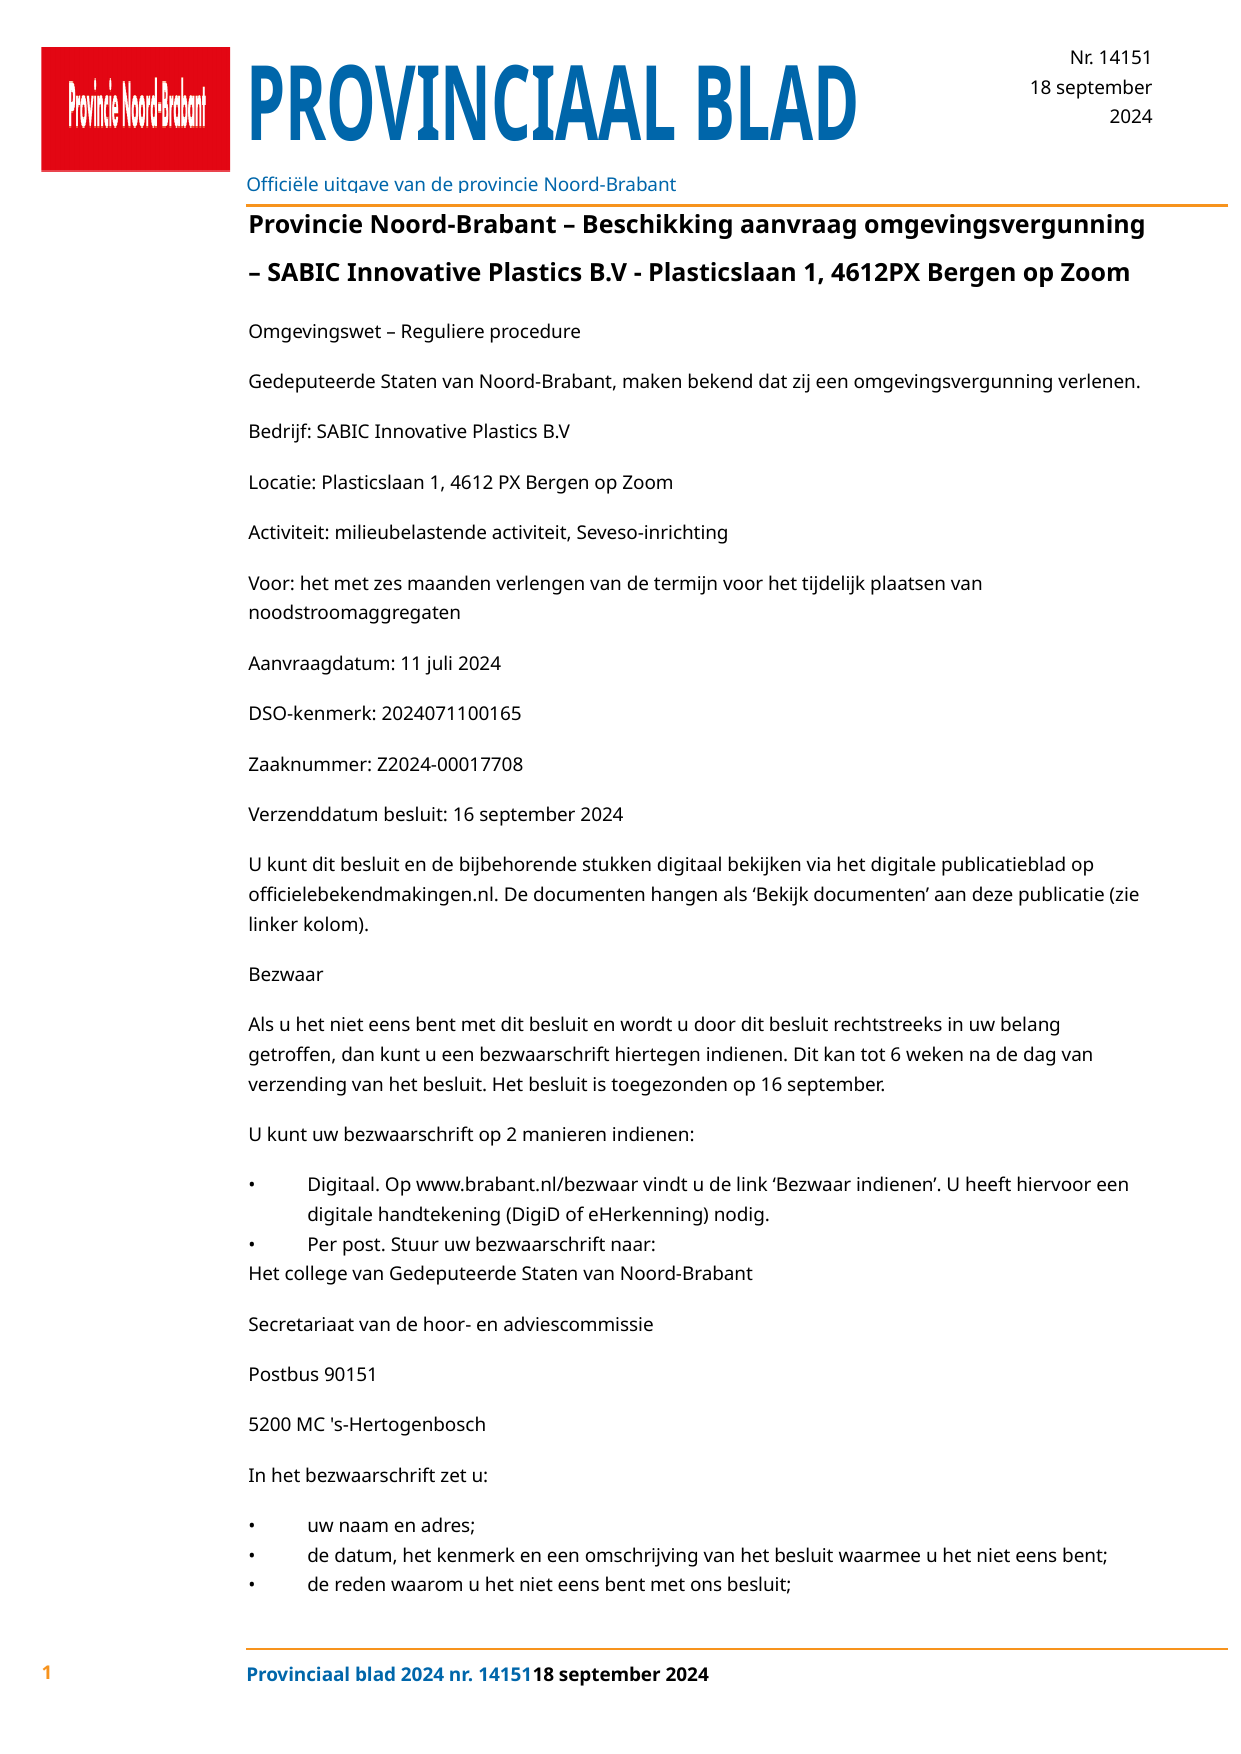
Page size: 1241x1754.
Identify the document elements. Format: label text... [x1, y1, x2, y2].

text Activiteit: milieubelastende activiteit, Seveso-inrichting [248, 519, 1152, 545]
text Bezwaar [248, 961, 1152, 987]
text Aanvraagdatum: 11 juli 2024 [248, 650, 1152, 676]
text Bedrijf: SABIC Innovative Plastics B.V [248, 419, 1152, 444]
list de datum, het kenmerk en een omschrijving van het besluit waarmee u het niet eens bent; [248, 1542, 1152, 1568]
text Als u het niet eens bent met dit besluit en wordt u door dit besluit rechtstreeks in uw belang getroffen, dan kunt u een bezwaarschrift hiertegen indienen. Dit kan tot 6 weken na de dag van verzending van het besluit. Het besluit is toegezonden op 16 september. [248, 1012, 1152, 1097]
text Gedeputeerde Staten van Noord-Brabant, maken bekend dat zij een omgevingsvergunning verlenen. [248, 368, 1152, 394]
text In het bezwaarschrift zet u: [248, 1462, 1152, 1488]
picture [41, 47, 231, 172]
text U kunt uw bezwaarschrift op 2 manieren indienen: [248, 1121, 1152, 1147]
text U kunt dit besluit en de bijbehorende stukken digitaal bekijken via het digitale publicatieblad op officielebekendmakingen.nl. De documenten hangen als ‘Bekijk documenten’ aan deze publicatie (zie linker kolom). [248, 852, 1152, 937]
list Digitaal. Op www.brabant.nl/bezwaar vindt u de link ‘Bezwaar indienen’. U heeft hiervoor een digitale handtekening (DigiD of eHerkenning) nodig. [248, 1172, 1152, 1227]
text 5200 MC 's‑Hertogenbosch [248, 1412, 1152, 1437]
text Verzenddatum besluit: 16 september 2024 [248, 801, 1152, 827]
text Postbus 90151 [248, 1361, 1152, 1387]
text Provincie Noord-Brabant – Beschikking aanvraag omgevingsvergunning – SABIC Innovative Plastics B.V - Plasticslaan 1, 4612PX Bergen op Zoom [248, 207, 1152, 288]
text DSO-kenmerk: 2024071100165 [248, 700, 1152, 726]
text Secretariaat van de hoor- en adviescommissie [248, 1311, 1152, 1337]
text Zaaknummer: Z2024-00017708 [248, 751, 1152, 777]
text Omgevingswet – Reguliere procedure [248, 318, 1152, 344]
list uw naam en adres; [248, 1512, 1152, 1538]
text Locatie: Plasticslaan 1, 4612 PX Bergen op Zoom [248, 469, 1152, 495]
text Voor: het met zes maanden verlengen van de termijn voor het tijdelijk plaatsen van noodstroomaggregaten [248, 570, 1152, 625]
list Per post. Stuur uw bezwaarschrift naar: [248, 1231, 1152, 1257]
list de reden waarom u het niet eens bent met ons besluit; [248, 1572, 1152, 1597]
text Het college van Gedeputeerde Staten van Noord-Brabant [248, 1260, 1152, 1286]
